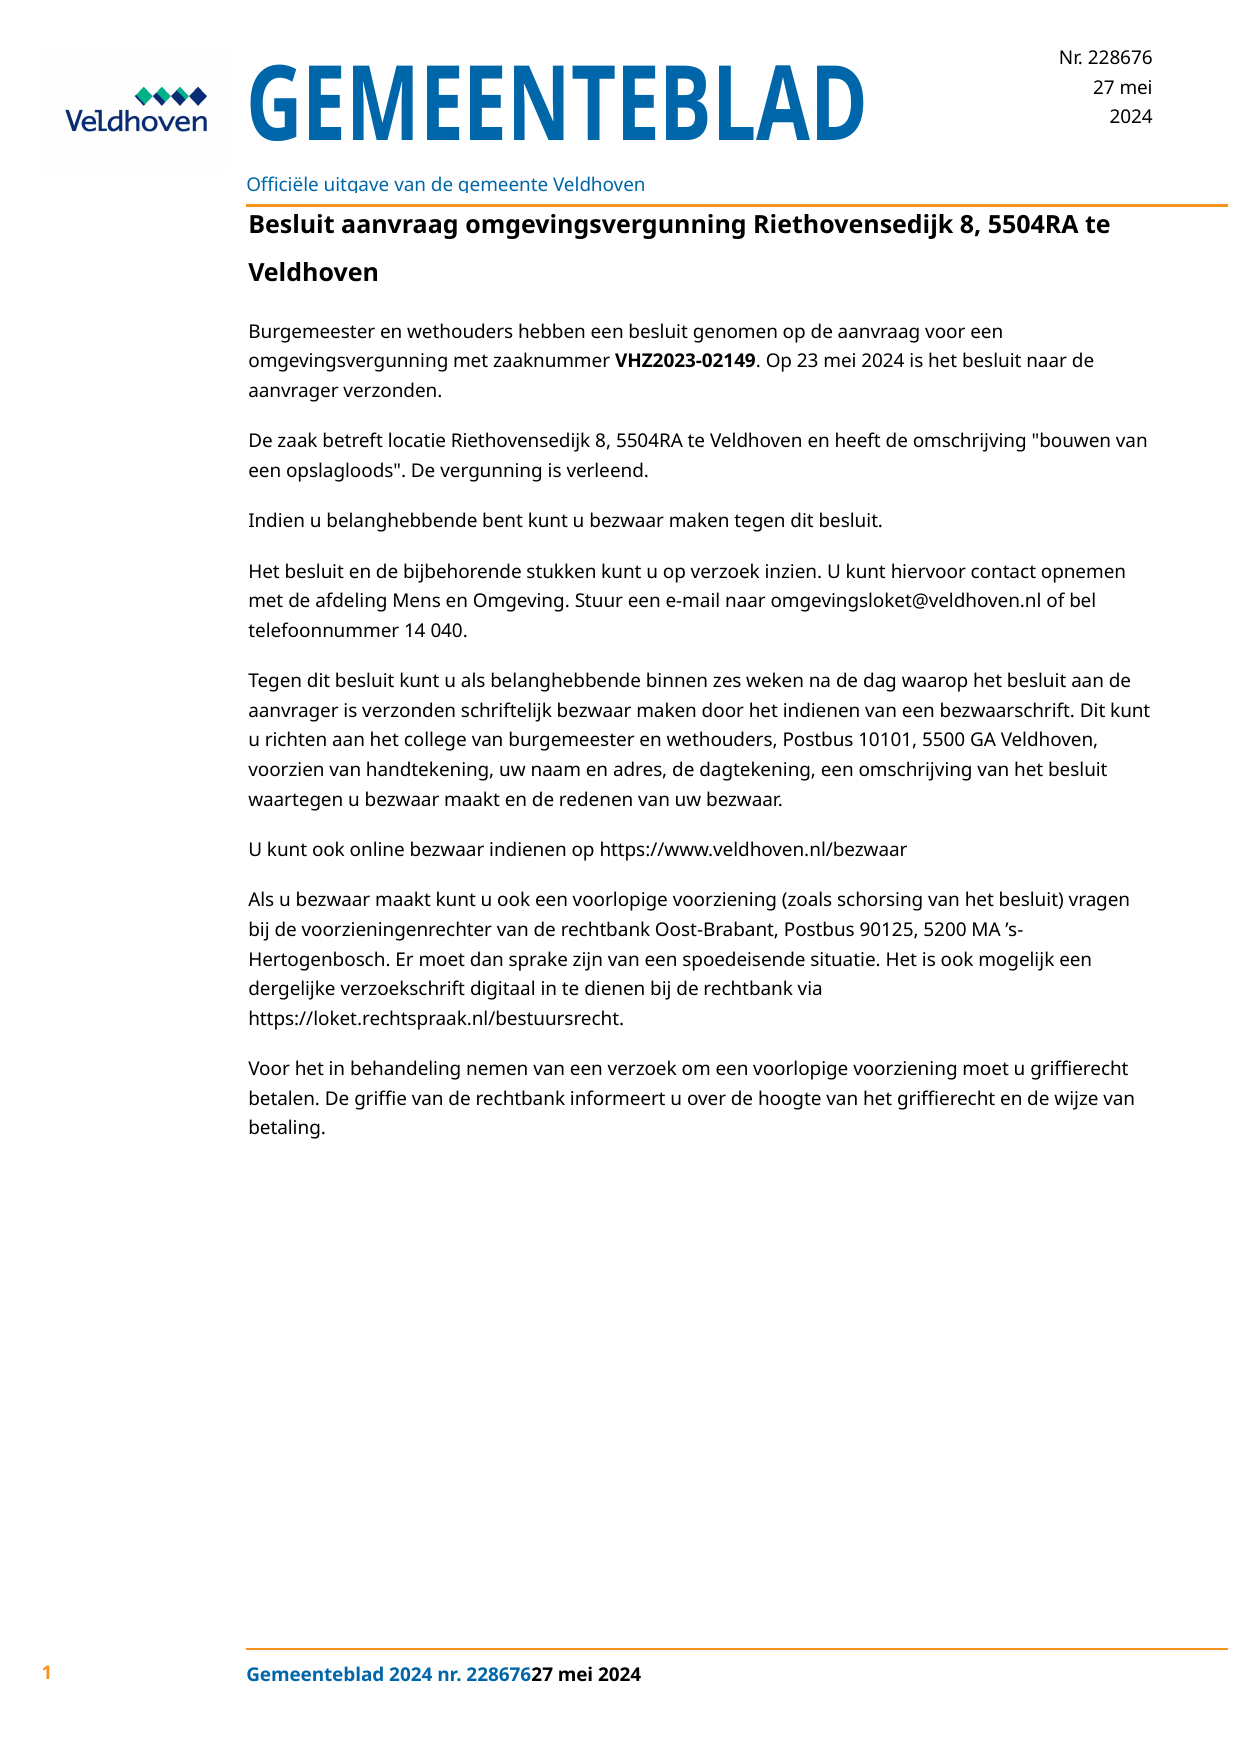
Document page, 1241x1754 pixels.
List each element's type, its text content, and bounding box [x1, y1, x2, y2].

text De zaak betreft locatie Riethovensedijk 8, 5504RA te Veldhoven en heeft de omschrijving "bouwen van een opslagloods". De vergunning is verleend. [248, 427, 1152, 483]
text U kunt ook online bezwaar indienen op https://www.veldhoven.nl/bezwaar [248, 836, 1152, 862]
text Tegen dit besluit kunt u als belanghebbende binnen zes weken na de dag waarop het besluit aan de aanvrager is verzonden schriftelijk bezwaar maken door het indienen van een bezwaarschrift. Dit kunt u richten aan het college van burgemeester en wethouders, Postbus 10101, 5500 GA Veldhoven, voorzien van handtekening, uw naam en adres, de dagtekening, een omschrijving van het besluit waartegen u bezwaar maakt en de redenen van uw bezwaar. [248, 667, 1152, 812]
text Indien u belanghebbende bent kunt u bezwaar maken tegen dit besluit. [248, 507, 1152, 533]
text Als u bezwaar maakt kunt u ook een voorlopige voorziening (zoals schorsing van het besluit) vragen bij de voorzieningenrechter van de rechtbank Oost-Brabant, Postbus 90125, 5200 MA ’s-Hertogenbosch. Er moet dan sprake zijn van een spoedeisende situatie. Het is ook mogelijk een dergelijke verzoekschrift digitaal in te dienen bij de rechtbank via https://loket.rechtspraak.nl/bestuursrecht. [248, 887, 1152, 1031]
text Besluit aanvraag omgevingsvergunning Riethovensedijk 8, 5504RA te Veldhoven [248, 207, 1152, 288]
text Het besluit en de bijbehorende stukken kunt u op verzoek inzien. U kunt hiervoor contact opnemen met de afdeling Mens en Omgeving. Stuur een e-mail naar omgevingsloket@veldhoven.nl of bel telefoonnummer 14 040. [248, 558, 1152, 643]
text Voor het in behandeling nemen van een verzoek om een voorlopige voorziening moet u griffierecht betalen. De griffie van de rechtbank informeert u over de hoogte van het griffierecht en de wijze van betaling. [248, 1055, 1152, 1140]
picture [41, 47, 231, 172]
text Burgemeester en wethouders hebben een besluit genomen op de aanvraag voor een omgevingsvergunning met zaaknummer VHZ2023-02149. Op 23 mei 2024 is het besluit naar de aanvrager verzonden. [248, 318, 1152, 403]
